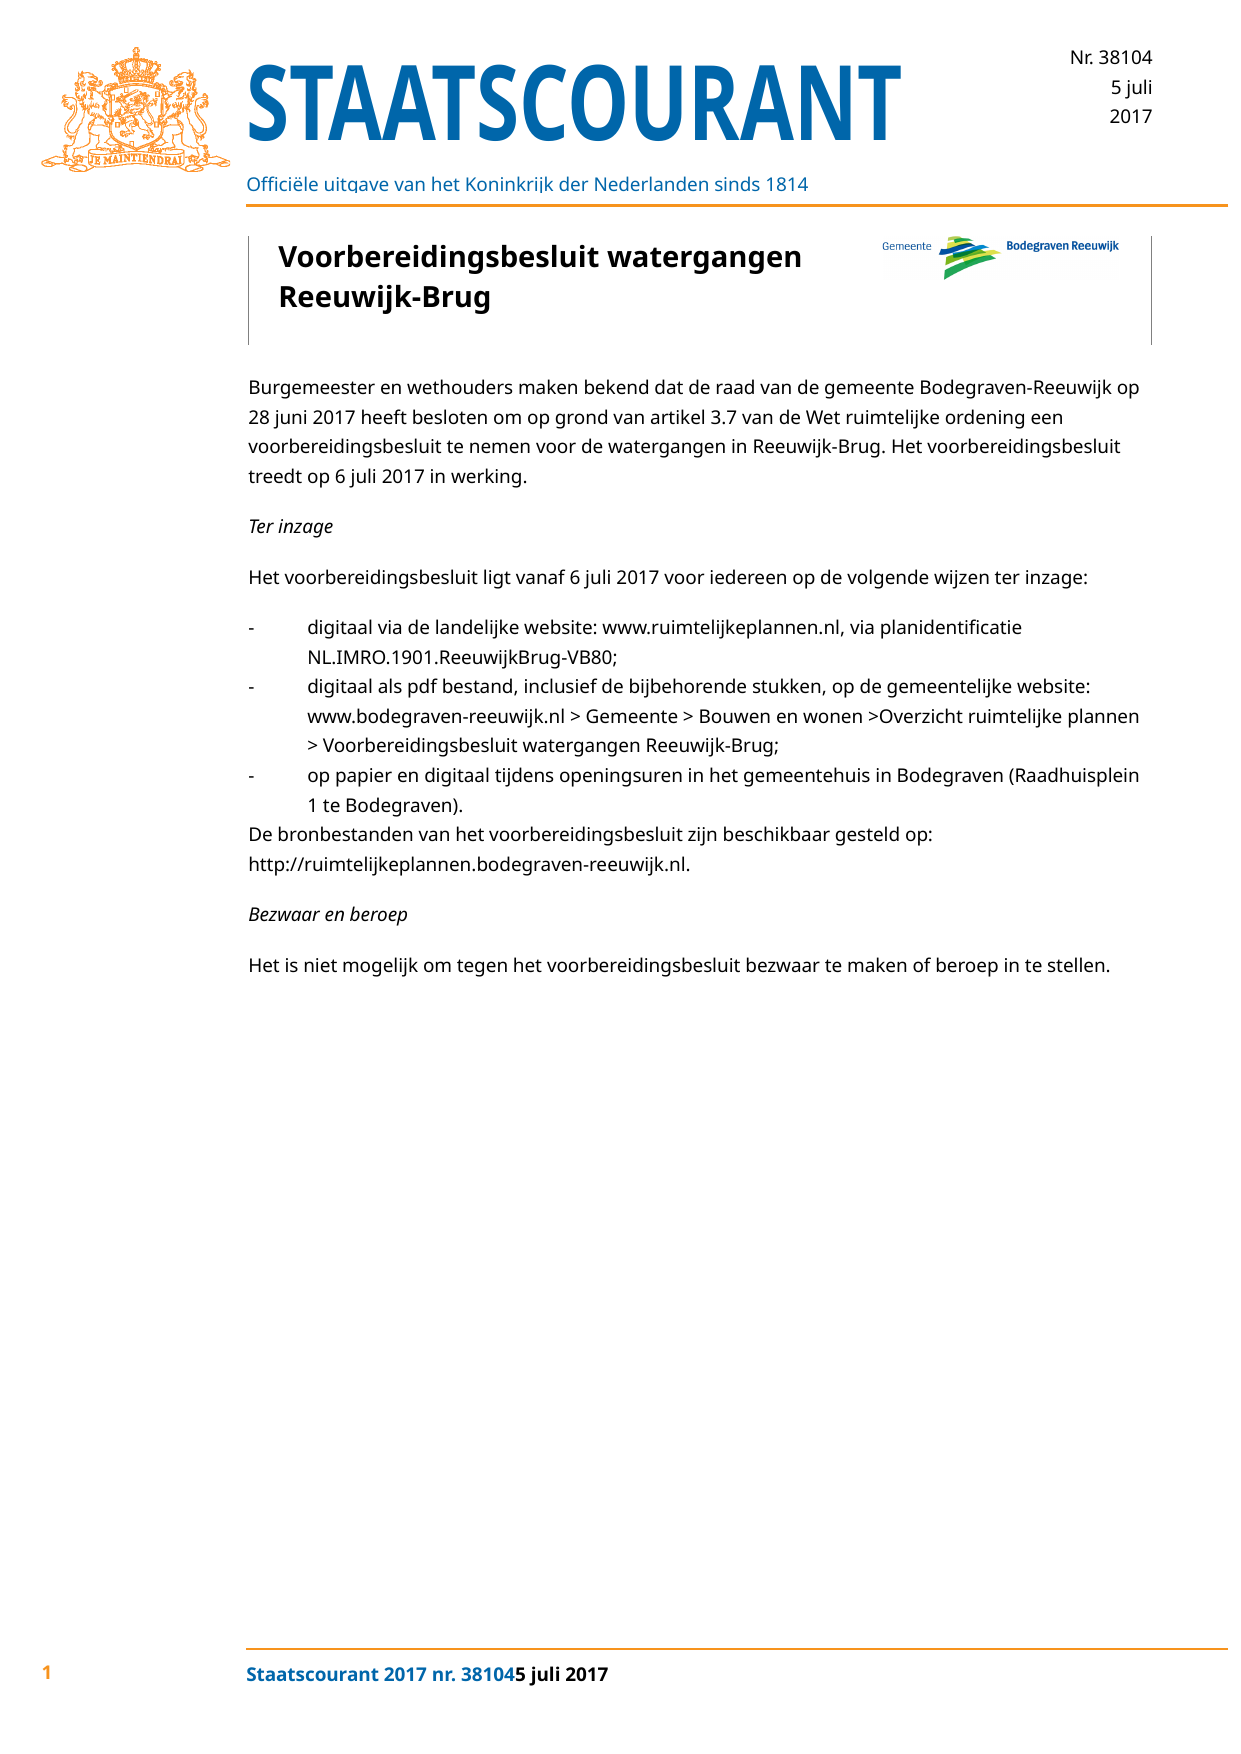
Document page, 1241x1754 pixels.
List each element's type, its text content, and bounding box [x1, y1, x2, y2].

table_header [850, 236, 1151, 345]
list op papier en digitaal tijdens openingsuren in het gemeentehuis in Bodegraven (Raadhuisplein 1 te Bodegraven). [248, 762, 1152, 817]
list digitaal via de landelijke website: www.ruimtelijkeplannen.nl, via planidentificatie NL.IMRO.1901.ReeuwijkBrug-VB80; [248, 614, 1152, 669]
text Het is niet mogelijk om tegen het voorbereidingsbesluit bezwaar te maken of beroep in te stellen. [248, 952, 1152, 977]
text Burgemeester en wethouders maken bekend dat de raad van de gemeente Bodegraven-Reeuwijk op 28 juni 2017 heeft besloten om op grond van artikel 3.7 van de Wet ruimtelijke ordening een voorbereidingsbesluit te nemen voor de watergangen in Reeuwijk-Brug. Het voorbereidingsbesluit treedt op 6 juli 2017 in werking. [248, 374, 1152, 489]
list digitaal als pdf bestand, inclusief de bijbehorende stukken, op de gemeentelijke website: www.bodegraven-reeuwijk.nl > Gemeente > Bouwen en wonen >Overzicht ruimtelijke plannen > Voorbereidingsbesluit watergangen Reeuwijk-Brug; [248, 673, 1152, 758]
table_header Voorbereidingsbesluit watergangen Reeuwijk-Brug [249, 236, 850, 345]
picture [882, 236, 1119, 280]
picture [41, 47, 231, 172]
text Bezwaar en beroep [248, 901, 1152, 927]
text Het voorbereidingsbesluit ligt vanaf 6 juli 2017 voor iedereen op de volgende wijzen ter inzage: [248, 564, 1152, 589]
text Ter inzage [248, 513, 1152, 539]
text De bronbestanden van het voorbereidingsbesluit zijn beschikbaar gesteld op: http://ruimtelijkeplannen.bodegraven-reeuwijk.nl. [248, 821, 1152, 877]
